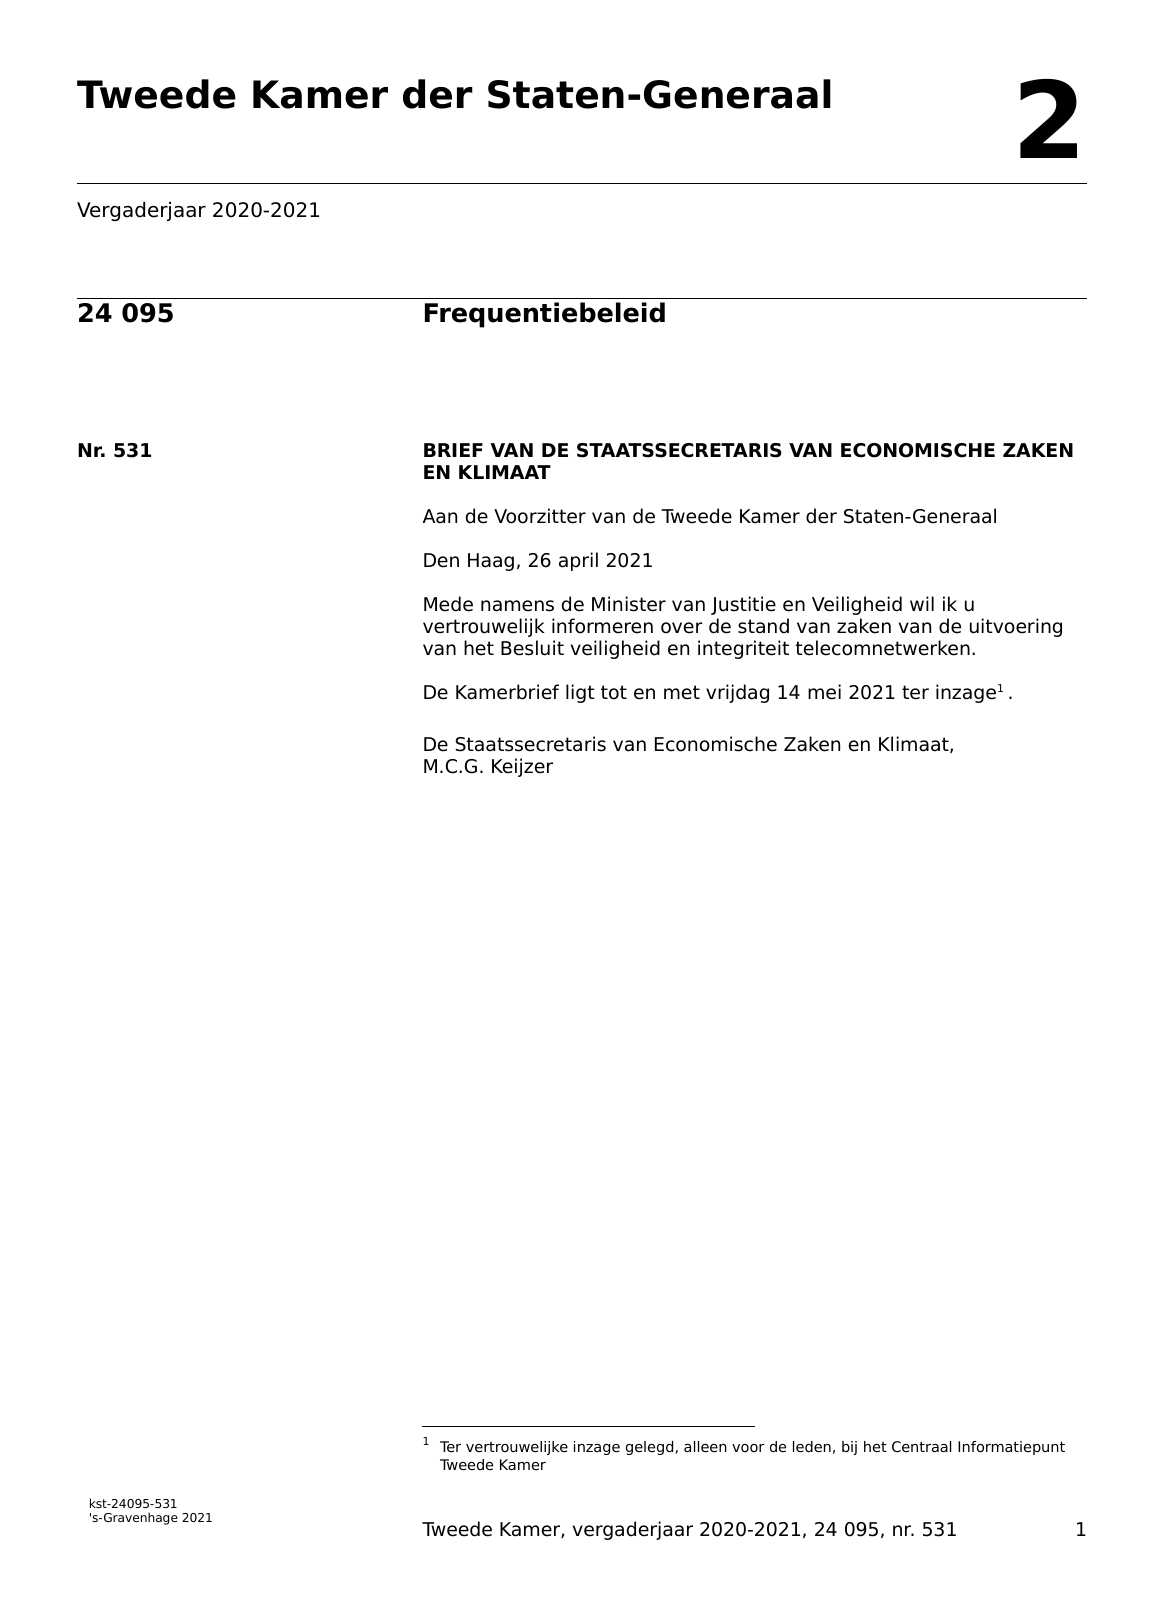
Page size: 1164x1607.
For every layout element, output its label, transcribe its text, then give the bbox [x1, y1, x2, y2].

table_header Tweede Kamer der Staten-Generaal [77, 59, 886, 183]
table_cell Vergaderjaar 2020-2021 [77, 184, 1087, 298]
text kst-24095-531 [88, 1497, 323, 1511]
text Aan de Voorzitter van de Tweede Kamer der Staten-Generaal [422, 506, 1087, 528]
text De Staatssecretaris van Economische Zaken en Klimaat, M.C.G. Keijzer [422, 734, 1087, 778]
text Mede namens de Minister van Justitie en Veiligheid wil ik u vertrouwelijk informeren over de stand van zaken van de uitvoering van het Besluit veiligheid en integriteit telecomnetwerken. [422, 594, 1087, 660]
text Den Haag, 26 april 2021 [422, 550, 1087, 572]
subtitle Nr. 531 BRIEF VAN DE STAATSSECRETARIS VAN ECONOMISCHE ZAKEN EN KLIMAAT [77, 440, 1087, 484]
table_header 2 [886, 59, 1087, 183]
text 's-Gravenhage 2021 [88, 1511, 323, 1525]
text Ter vertrouwelijke inzage gelegd, alleen voor de leden, bij het Centraal Informatiepunt Tweede Kamer [422, 1435, 1087, 1474]
text De Kamerbrief ligt tot en met vrijdag 14 mei 2021 ter inzage. [422, 682, 1087, 704]
subtitle 24 095 Frequentiebeleid [77, 299, 1087, 329]
